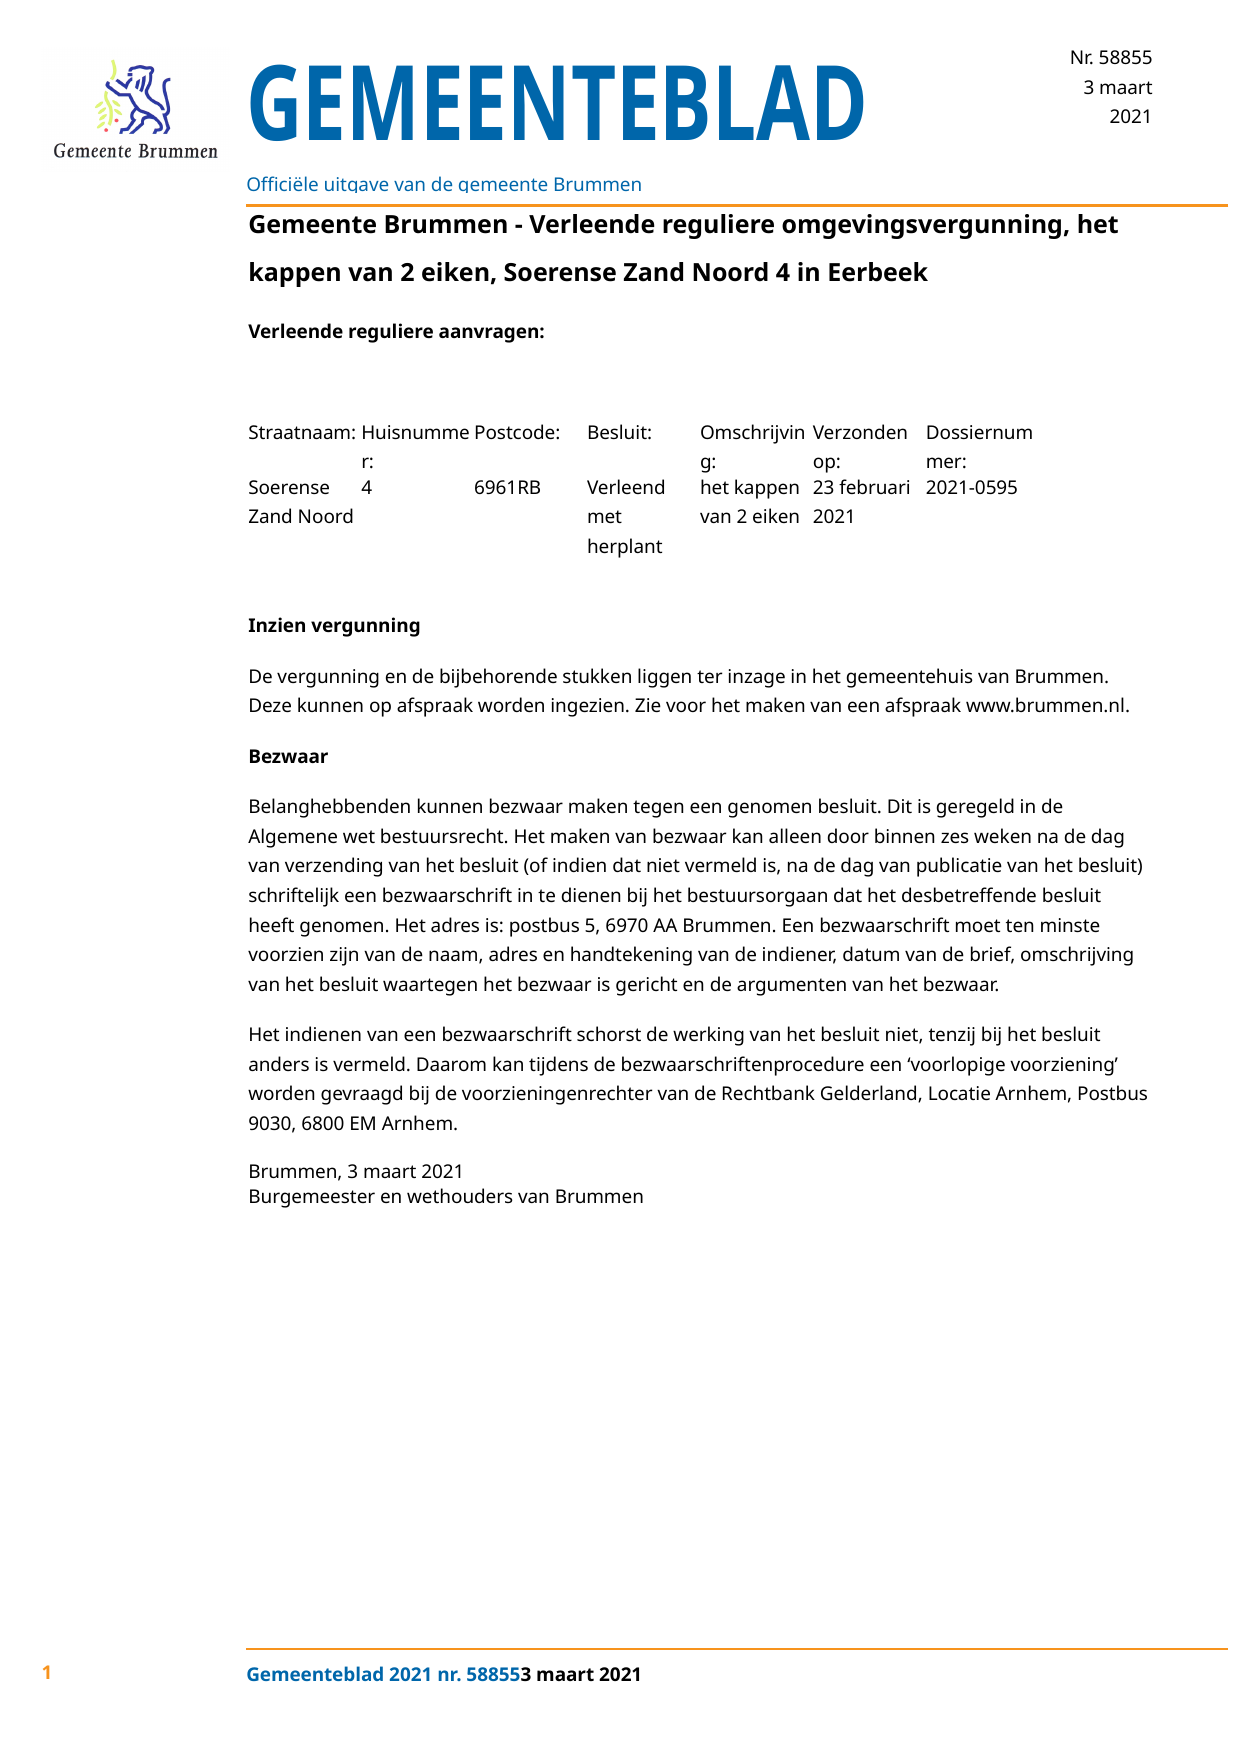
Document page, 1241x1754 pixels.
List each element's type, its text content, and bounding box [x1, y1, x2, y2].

table_cell 23 februari 2021 [813, 474, 926, 559]
table_cell het kappen van 2 eiken [700, 474, 813, 559]
table_cell Soerense Zand Noord [248, 474, 361, 559]
table_header Verzonden op: [813, 419, 926, 474]
text Het indienen van een bezwaarschrift schorst de werking van het besluit niet, tenzij bij het besluit anders is vermeld. Daarom kan tijdens de bezwaarschriftenprocedure een ‘voorlopige voorziening’ worden gevraagd bij de voorzieningenrechter van de Rechtbank Gelderland, Locatie Arnhem, Postbus 9030, 6800 EM Arnhem. [248, 1021, 1152, 1136]
table_header Dossiernummer: [926, 419, 1038, 474]
text Verleende reguliere aanvragen: [248, 318, 1152, 344]
table_cell 2021-0595 [926, 474, 1038, 559]
table_header Besluit: [587, 419, 700, 474]
text De vergunning en de bijbehorende stukken liggen ter inzage in het gemeentehuis van Brummen. Deze kunnen op afspraak worden ingezien. Zie voor het maken van een afspraak www.brummen.nl. [248, 663, 1152, 718]
text Bezwaar [248, 743, 1152, 769]
table_cell 4 [361, 474, 474, 559]
table_cell Verleend met herplant [587, 474, 700, 559]
text Brummen, 3 maart 2021 [248, 1158, 1152, 1184]
table_header Omschrijving: [700, 419, 813, 474]
table_header Huisnummer: [361, 419, 474, 474]
picture [41, 47, 231, 172]
table_cell 6961RB [474, 474, 587, 559]
table_header Straatnaam: [248, 419, 361, 474]
text Gemeente Brummen - Verleende reguliere omgevingsvergunning, het kappen van 2 eiken, Soerense Zand Noord 4 in Eerbeek [248, 207, 1152, 288]
table_header [1039, 419, 1152, 474]
text Burgemeester en wethouders van Brummen [248, 1184, 1152, 1209]
text Belanghebbenden kunnen bezwaar maken tegen een genomen besluit. Dit is geregeld in de Algemene wet bestuursrecht. Het maken van bezwaar kan alleen door binnen zes weken na de dag van verzending van het besluit (of indien dat niet vermeld is, na de dag van publicatie van het besluit) schriftelijk een bezwaarschrift in te dienen bij het bestuursorgaan dat het desbetreffende besluit heeft genomen. Het adres is: postbus 5, 6970 AA Brummen. Een bezwaarschrift moet ten minste voorzien zijn van de naam, adres en handtekening van de indiener, datum van de brief, omschrijving van het besluit waartegen het bezwaar is gericht en de argumenten van het bezwaar. [248, 793, 1152, 997]
table_cell [1039, 474, 1152, 559]
table_header Postcode: [474, 419, 587, 474]
text Inzien vergunning [248, 613, 1152, 638]
